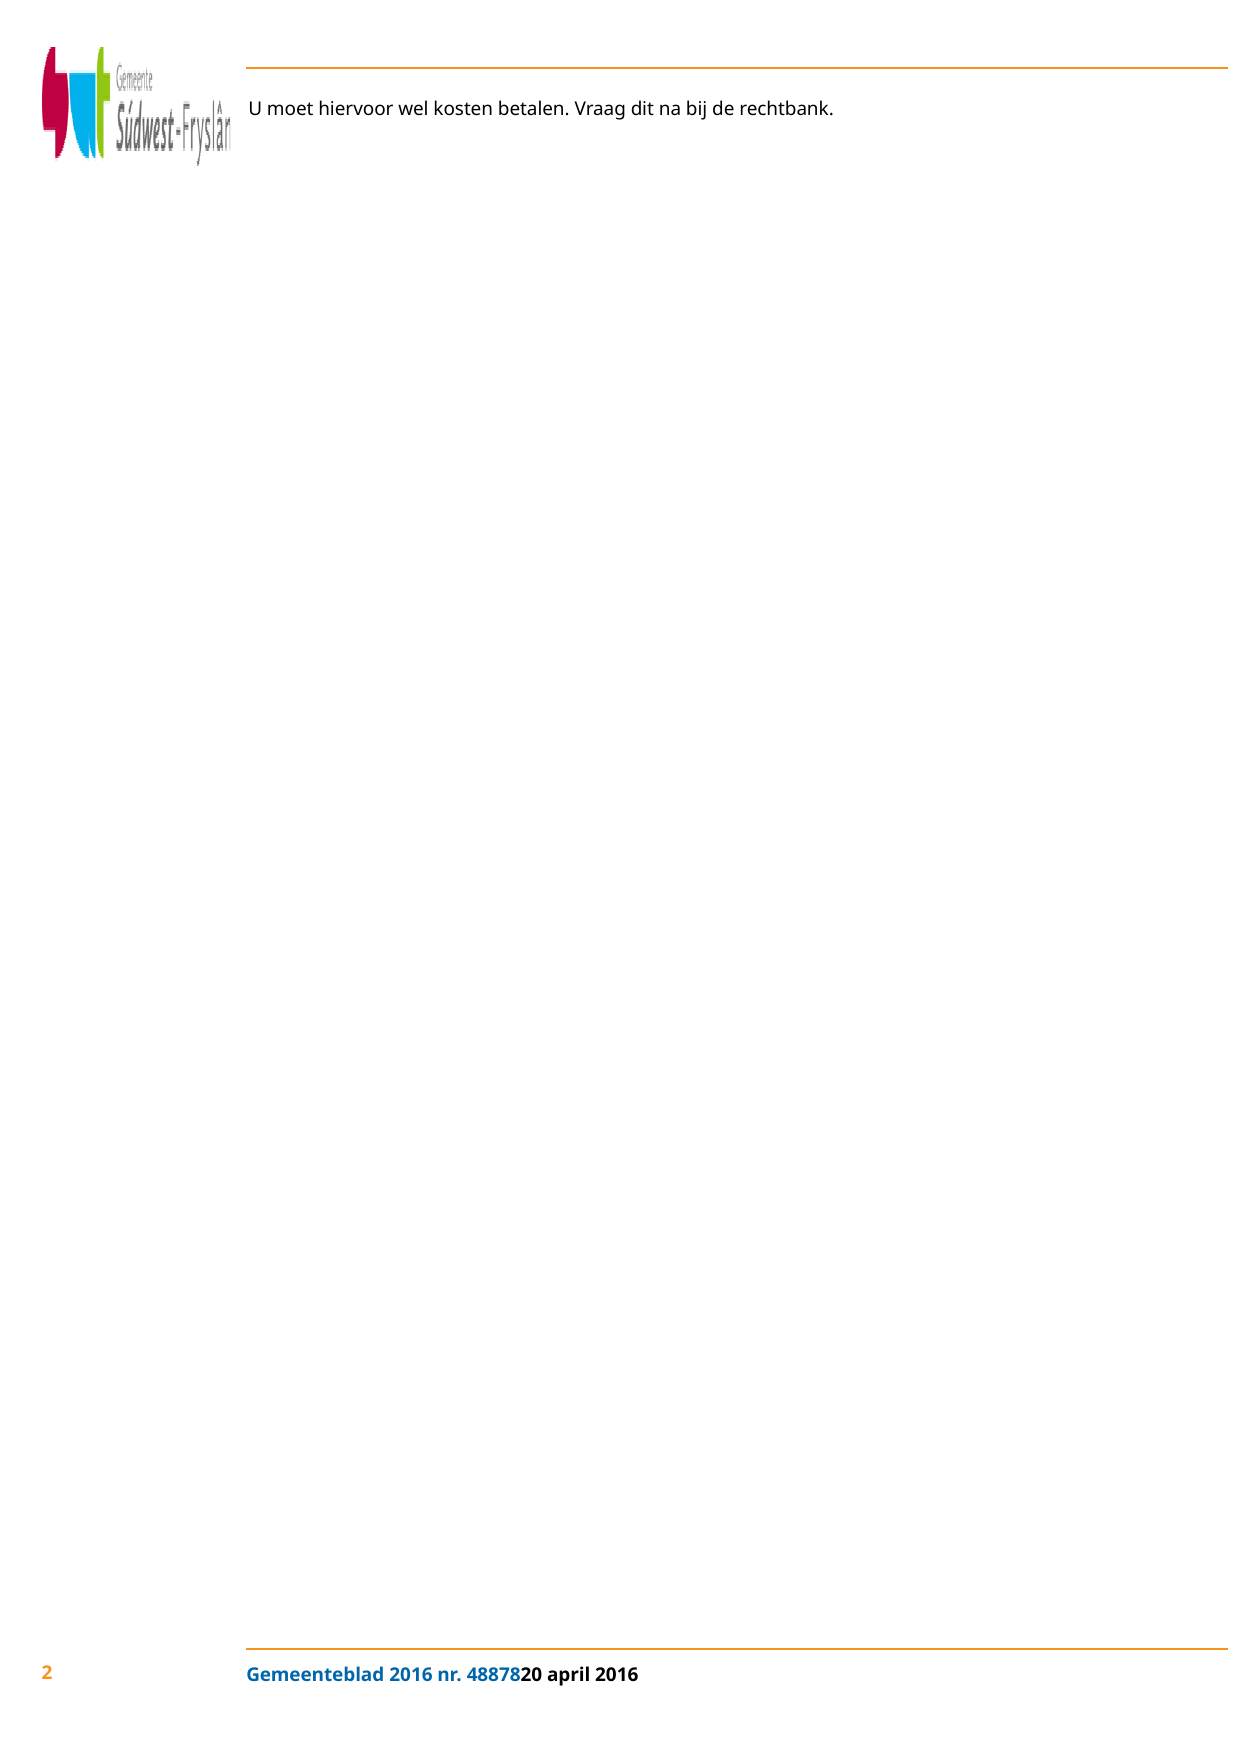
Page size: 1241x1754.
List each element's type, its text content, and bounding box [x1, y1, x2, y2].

text U moet hiervoor wel kosten betalen. Vraag dit na bij de rechtbank. [248, 95, 1152, 121]
picture [41, 47, 231, 172]
